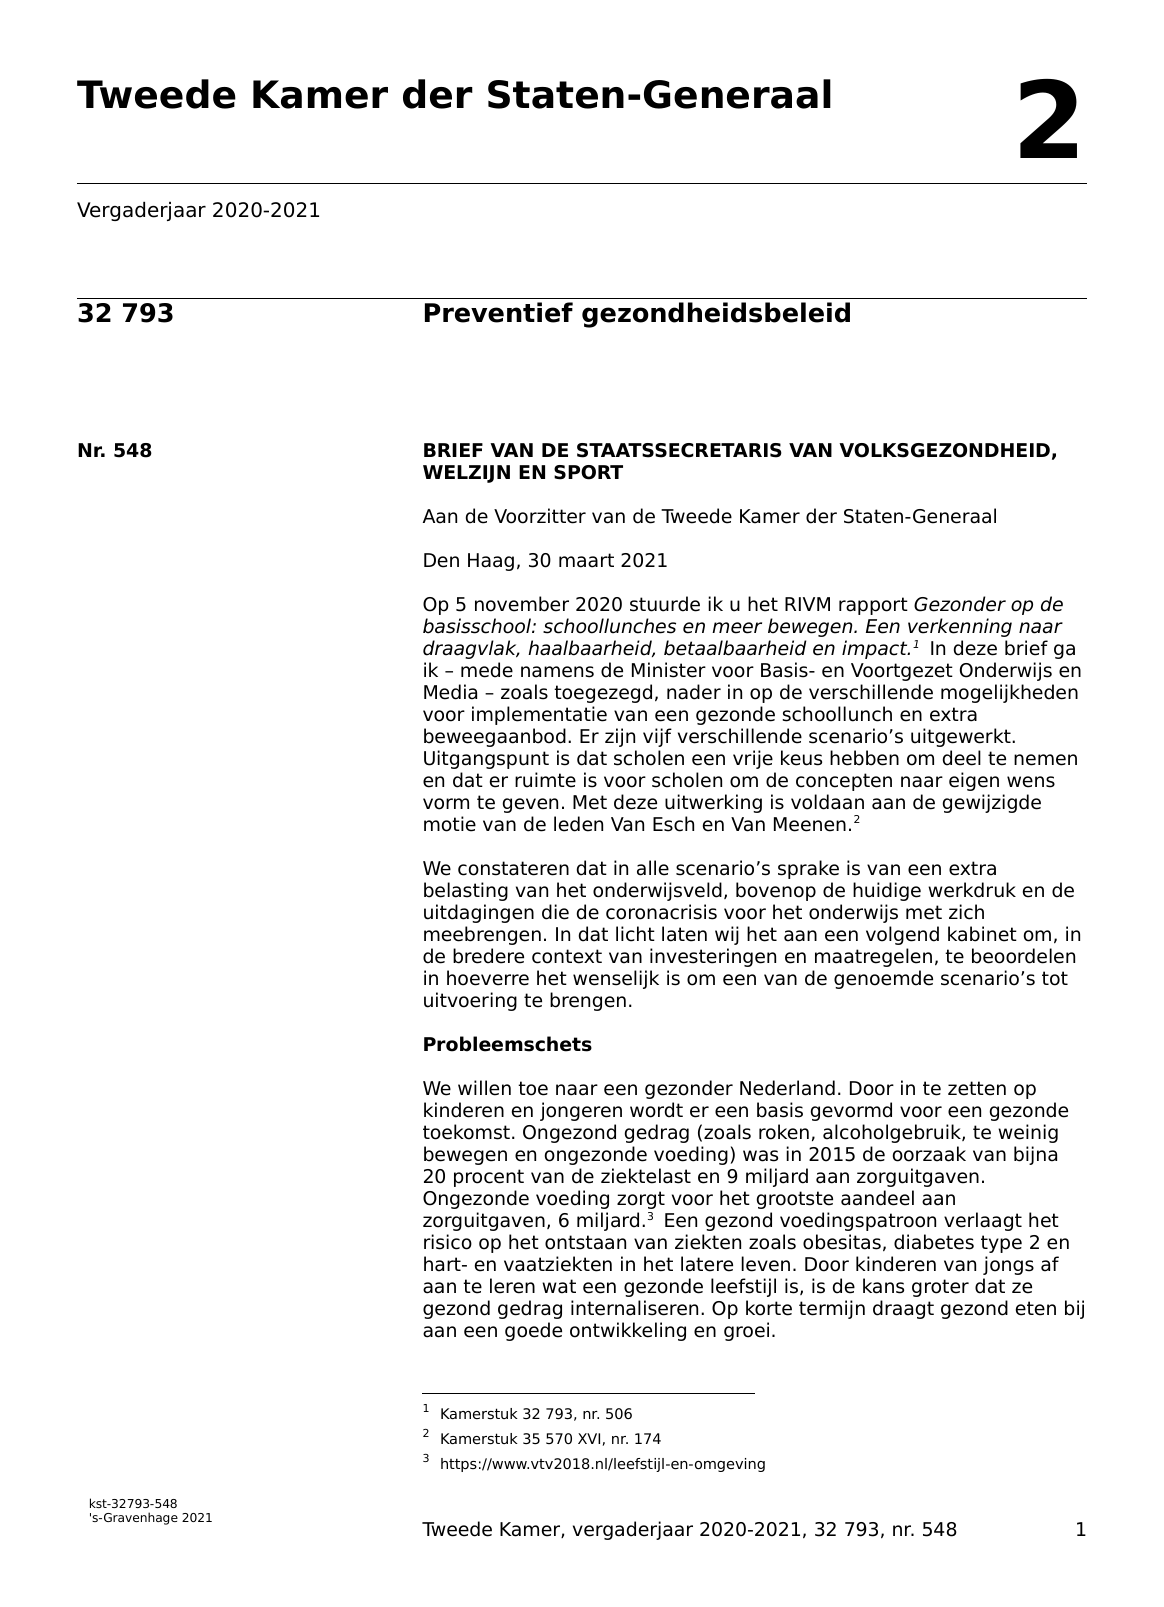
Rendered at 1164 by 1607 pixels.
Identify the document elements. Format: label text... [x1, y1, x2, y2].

text kst-32793-548 [88, 1497, 323, 1511]
text Kamerstuk 35 570 XVI, nr. 174 [422, 1427, 1087, 1449]
text Kamerstuk 32 793, nr. 506 [422, 1402, 1087, 1424]
subtitle Nr. 548 BRIEF VAN DE STAATSSECRETARIS VAN VOLKSGEZONDHEID, WELZIJN EN SPORT [77, 440, 1087, 484]
text Op 5 november 2020 stuurde ik u het RIVM rapport Gezonder op de basisschool: schoollunches en meer bewegen. Een verkenning naar draagvlak, haalbaarheid, betaalbaarheid en impact. In deze brief ga ik – mede namens de Minister voor Basis- en Voortgezet Onderwijs en Media – zoals toegezegd, nader in op de verschillende mogelijkheden voor implementatie van een gezonde schoollunch en extra beweegaanbod. Er zijn vijf verschillende scenario’s uitgewerkt. Uitgangspunt is dat scholen een vrije keus hebben om deel te nemen en dat er ruimte is voor scholen om de concepten naar eigen wens vorm te geven. Met deze uitwerking is voldaan aan de gewijzigde motie van de leden Van Esch en Van Meenen. [422, 594, 1087, 836]
text https://www.vtv2018.nl/leefstijl-en-omgeving [422, 1452, 1087, 1474]
table_cell Vergaderjaar 2020-2021 [77, 184, 1087, 298]
table_header 2 [886, 59, 1087, 183]
text We willen toe naar een gezonder Nederland. Door in te zetten op kinderen en jongeren wordt er een basis gevormd voor een gezonde toekomst. Ongezond gedrag (zoals roken, alcoholgebruik, te weinig bewegen en ongezonde voeding) was in 2015 de oorzaak van bijna 20 procent van de ziektelast en 9 miljard aan zorguitgaven. Ongezonde voeding zorgt voor het grootste aandeel aan zorguitgaven, 6 miljard. Een gezond voedingspatroon verlaagt het risico op het ontstaan van ziekten zoals obesitas, diabetes type 2 en hart- en vaatziekten in het latere leven. Door kinderen van jongs af aan te leren wat een gezonde leefstijl is, is de kans groter dat ze gezond gedrag internaliseren. Op korte termijn draagt gezond eten bij aan een goede ontwikkeling en groei. [422, 1078, 1087, 1342]
text Aan de Voorzitter van de Tweede Kamer der Staten-Generaal [422, 506, 1087, 528]
subtitle 32 793 Preventief gezondheidsbeleid [77, 299, 1087, 329]
text We constateren dat in alle scenario’s sprake is van een extra belasting van het onderwijsveld, bovenop de huidige werkdruk en de uitdagingen die de coronacrisis voor het onderwijs met zich meebrengen. In dat licht laten wij het aan een volgend kabinet om, in de bredere context van investeringen en maatregelen, te beoordelen in hoeverre het wenselijk is om een van de genoemde scenario’s tot uitvoering te brengen. [422, 858, 1087, 1012]
text Den Haag, 30 maart 2021 [422, 550, 1087, 572]
text 's-Gravenhage 2021 [88, 1511, 323, 1525]
table_header Tweede Kamer der Staten-Generaal [77, 59, 886, 183]
subtitle Probleemschets [422, 1034, 1087, 1056]
